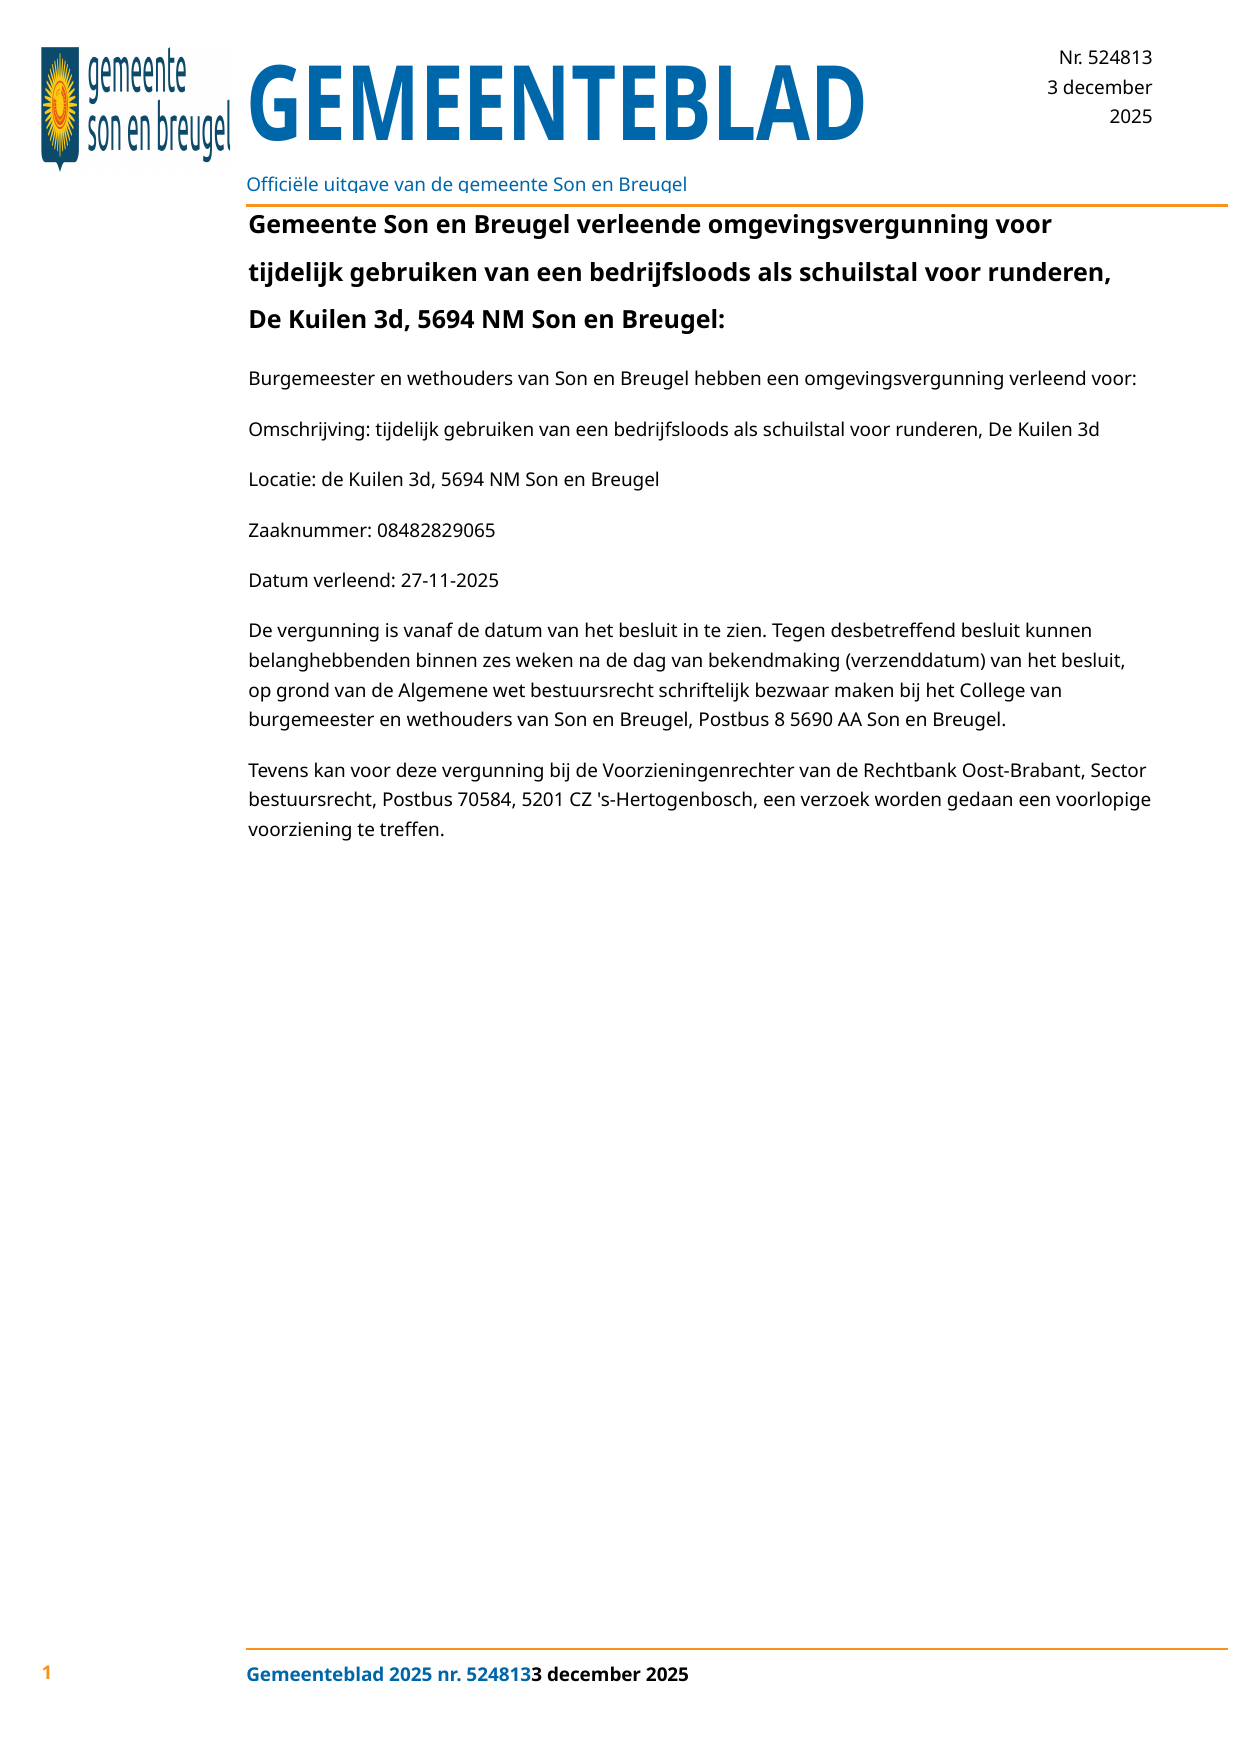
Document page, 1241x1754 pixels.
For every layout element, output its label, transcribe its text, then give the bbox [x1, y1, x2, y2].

text Omschrijving: tijdelijk gebruiken van een bedrijfsloods als schuilstal voor runderen, De Kuilen 3d [248, 416, 1152, 442]
text Locatie: de Kuilen 3d, 5694 NM Son en Breugel [248, 466, 1152, 492]
picture [41, 47, 231, 172]
text Zaaknummer: 08482829065 [248, 517, 1152, 542]
text Gemeente Son en Breugel verleende omgevingsvergunning voor tijdelijk gebruiken van een bedrijfsloods als schuilstal voor runderen, De Kuilen 3d, 5694 NM Son en Breugel: [248, 207, 1152, 336]
text Burgemeester en wethouders van Son en Breugel hebben een omgevingsvergunning verleend voor: [248, 366, 1152, 391]
text Tevens kan voor deze vergunning bij de Voorzieningenrechter van de Rechtbank Oost-Brabant, Sector bestuursrecht, Postbus 70584, 5201 CZ 's-Hertogenbosch, een verzoek worden gedaan een voorlopige voorziening te treffen. [248, 757, 1152, 842]
text Datum verleend: 27-11-2025 [248, 567, 1152, 593]
text De vergunning is vanaf de datum van het besluit in te zien. Tegen desbetreffend besluit kunnen belanghebbenden binnen zes weken na de dag van bekendmaking (verzenddatum) van het besluit, op grond van de Algemene wet bestuursrecht schriftelijk bezwaar maken bij het College van burgemeester en wethouders van Son en Breugel, Postbus 8 5690 AA Son en Breugel. [248, 618, 1152, 732]
